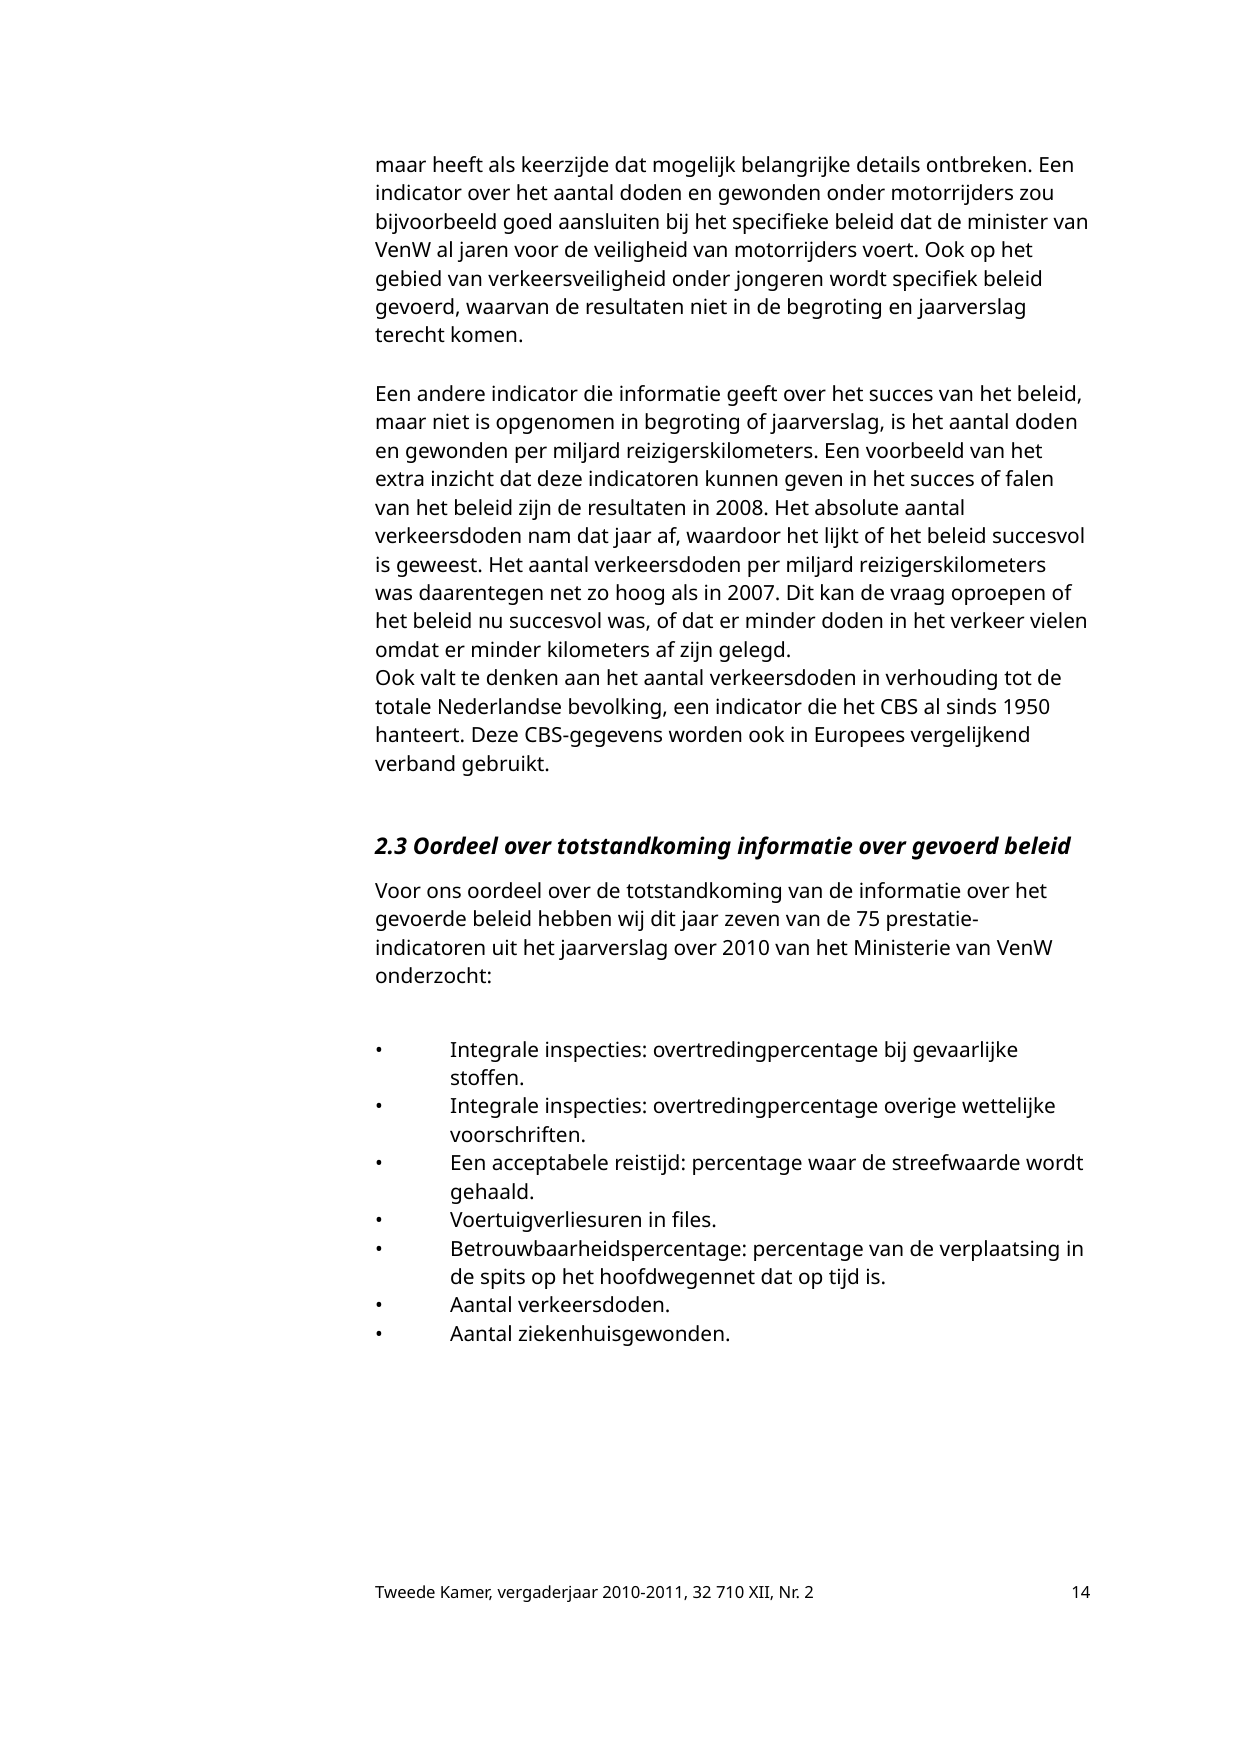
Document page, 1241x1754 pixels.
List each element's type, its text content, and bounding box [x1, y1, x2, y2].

subtitle 2.3 Oordeel over totstandkoming informatie over gevoerd beleid [375, 830, 1090, 861]
text Een andere indicator die informatie geeft over het succes van het beleid, maar niet is opgenomen in begroting of jaarverslag, is het aantal doden en gewonden per miljard reizigerskilometers. Een voorbeeld van het extra inzicht dat deze indicatoren kunnen geven in het succes of falen van het beleid zijn de resultaten in 2008. Het absolute aantal verkeersdoden nam dat jaar af, waardoor het lijkt of het beleid succesvol is geweest. Het aantal verkeersdoden per miljard reizigerskilometers was daarentegen net zo hoog als in 2007. Dit kan de vraag oproepen of het beleid nu succesvol was, of dat er minder doden in het verkeer vielen omdat er minder kilometers af zijn gelegd. [375, 379, 1090, 663]
list Voertuigverliesuren in files. [375, 1205, 1090, 1234]
list Een acceptabele reistijd: percentage waar de streefwaarde wordt gehaald. [375, 1148, 1090, 1205]
list Aantal ziekenhuisgewonden. [375, 1319, 1090, 1347]
text Voor ons oordeel over de totstandkoming van de informatie over het gevoerde beleid hebben wij dit jaar zeven van de 75 prestatie-indicatoren uit het jaarverslag over 2010 van het Ministerie van VenW onderzocht: [375, 876, 1090, 990]
text Ook valt te denken aan het aantal verkeersdoden in verhouding tot de totale Nederlandse bevolking, een indicator die het CBS al sinds 1950 hanteert. Deze CBS-gegevens worden ook in Europees vergelijkend verband gebruikt. [375, 663, 1090, 777]
list Betrouwbaarheidspercentage: percentage van de verplaatsing in de spits op het hoofdwegennet dat op tijd is. [375, 1234, 1090, 1291]
text maar heeft als keerzijde dat mogelijk belangrijke details ontbreken. Een indicator over het aantal doden en gewonden onder motorrijders zou bijvoorbeeld goed aansluiten bij het specifieke beleid dat de minister van VenW al jaren voor de veiligheid van motorrijders voert. Ook op het gebied van verkeersveiligheid onder jongeren wordt specifiek beleid gevoerd, waarvan de resultaten niet in de begroting en jaarverslag terecht komen. [375, 150, 1090, 349]
list Integrale inspecties: overtredingpercentage overige wettelijke voorschriften. [375, 1092, 1090, 1148]
list Aantal verkeersdoden. [375, 1291, 1090, 1319]
list Integrale inspecties: overtredingpercentage bij gevaarlijke stoffen. [375, 1035, 1090, 1092]
